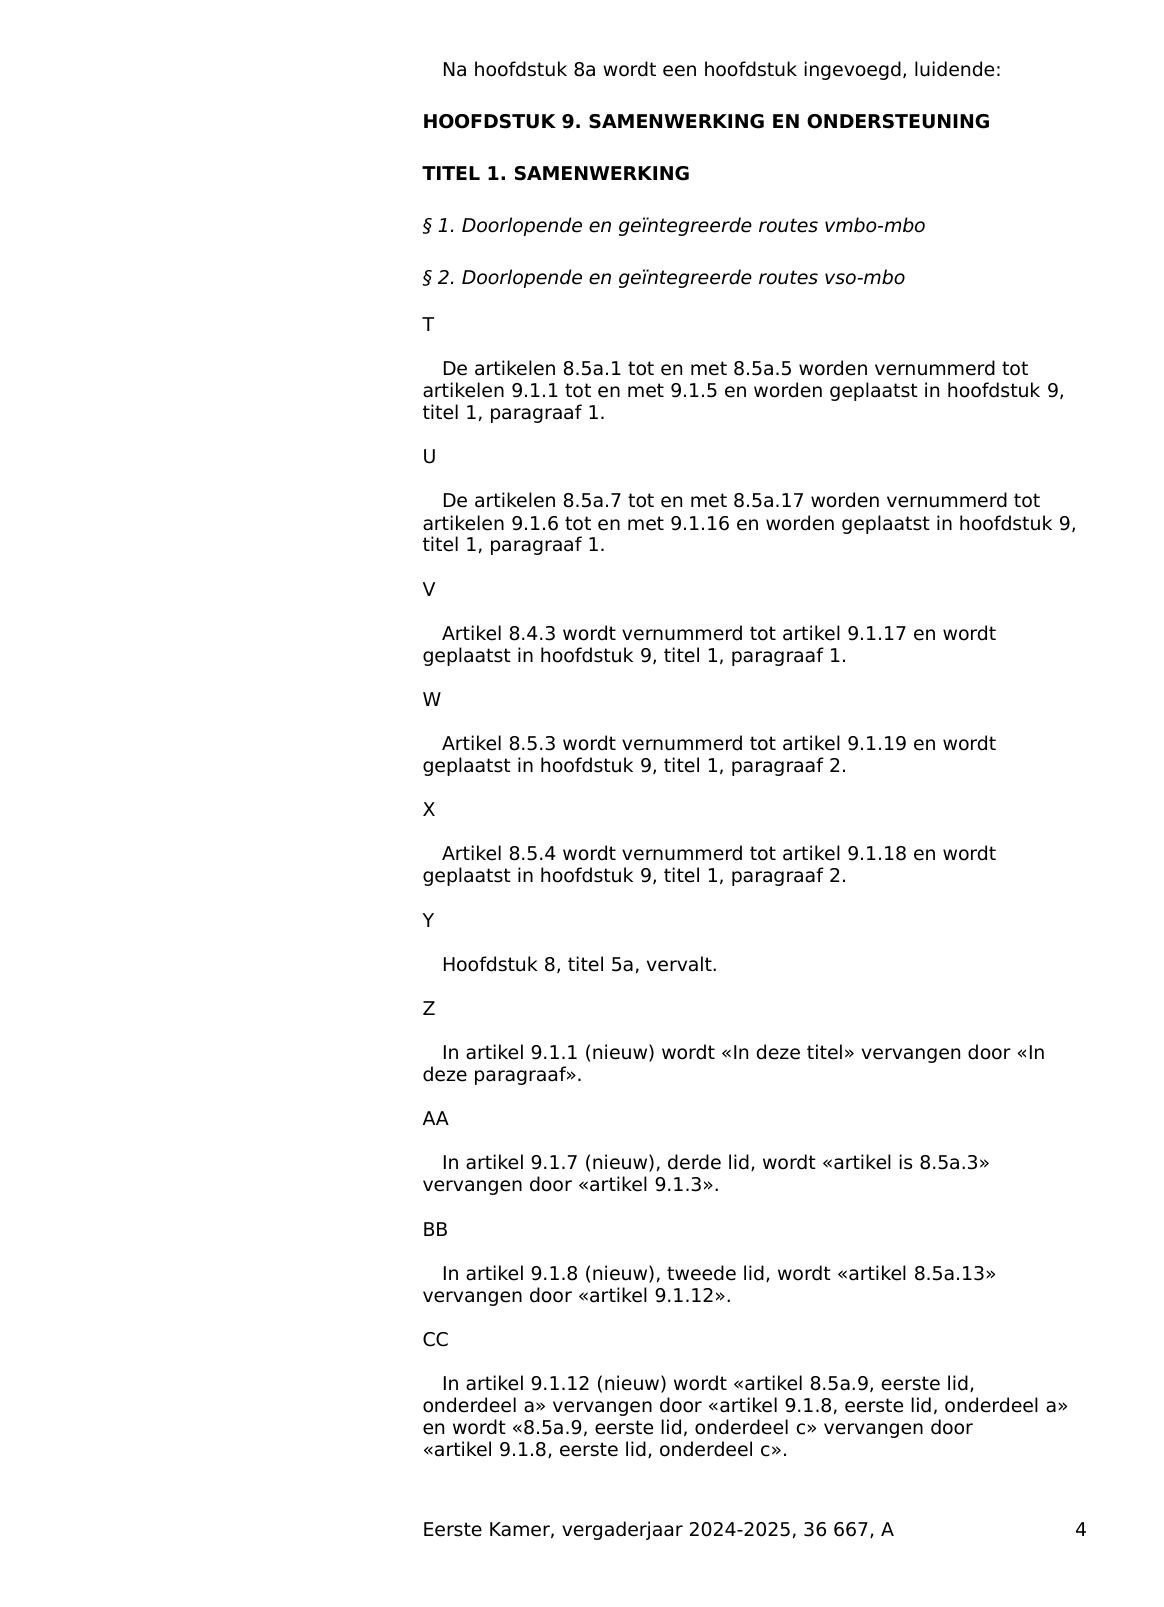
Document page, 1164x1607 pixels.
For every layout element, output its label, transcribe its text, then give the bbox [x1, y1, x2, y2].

text In artikel 9.1.7 (nieuw), derde lid, wordt «artikel is 8.5a.3» vervangen door «artikel 9.1.3». [422, 1152, 1087, 1196]
text AA [422, 1108, 1087, 1130]
text Hoofdstuk 8, titel 5a, vervalt. [422, 954, 1087, 976]
text W [422, 689, 1087, 711]
text Z [422, 998, 1087, 1020]
text In artikel 9.1.8 (nieuw), tweede lid, wordt «artikel 8.5a.13» vervangen door «artikel 9.1.12». [422, 1263, 1087, 1307]
text Y [422, 909, 1087, 931]
subtitle TITEL 1. SAMENWERKING [422, 163, 1087, 185]
text De artikelen 8.5a.1 tot en met 8.5a.5 worden vernummerd tot artikelen 9.1.1 tot en met 9.1.5 en worden geplaatst in hoofdstuk 9, titel 1, paragraaf 1. [422, 358, 1087, 424]
subtitle § 1. Doorlopende en geïntegreerde routes vmbo-mbo [422, 215, 1087, 237]
text V [422, 578, 1087, 601]
subtitle § 2. Doorlopende en geïntegreerde routes vso-mbo [422, 267, 1087, 289]
text X [422, 799, 1087, 821]
text CC [422, 1329, 1087, 1351]
text In artikel 9.1.12 (nieuw) wordt «artikel 8.5a.9, eerste lid, onderdeel a» vervangen door «artikel 9.1.8, eerste lid, onderdeel a» en wordt «8.5a.9, eerste lid, onderdeel c» vervangen door «artikel 9.1.8, eerste lid, onderdeel c». [422, 1373, 1087, 1461]
text De artikelen 8.5a.7 tot en met 8.5a.17 worden vernummerd tot artikelen 9.1.6 tot en met 9.1.16 en worden geplaatst in hoofdstuk 9, titel 1, paragraaf 1. [422, 490, 1087, 556]
text T [422, 314, 1087, 336]
text Artikel 8.4.3 wordt vernummerd tot artikel 9.1.17 en wordt geplaatst in hoofdstuk 9, titel 1, paragraaf 1. [422, 623, 1087, 667]
text Na hoofdstuk 8a wordt een hoofdstuk ingevoegd, luidende: [422, 59, 1087, 81]
subtitle HOOFDSTUK 9. SAMENWERKING EN ONDERSTEUNING [422, 111, 1087, 133]
text Artikel 8.5.3 wordt vernummerd tot artikel 9.1.19 en wordt geplaatst in hoofdstuk 9, titel 1, paragraaf 2. [422, 733, 1087, 777]
text BB [422, 1218, 1087, 1240]
text In artikel 9.1.1 (nieuw) wordt «In deze titel» vervangen door «In deze paragraaf». [422, 1042, 1087, 1086]
text U [422, 446, 1087, 468]
text Artikel 8.5.4 wordt vernummerd tot artikel 9.1.18 en wordt geplaatst in hoofdstuk 9, titel 1, paragraaf 2. [422, 843, 1087, 887]
